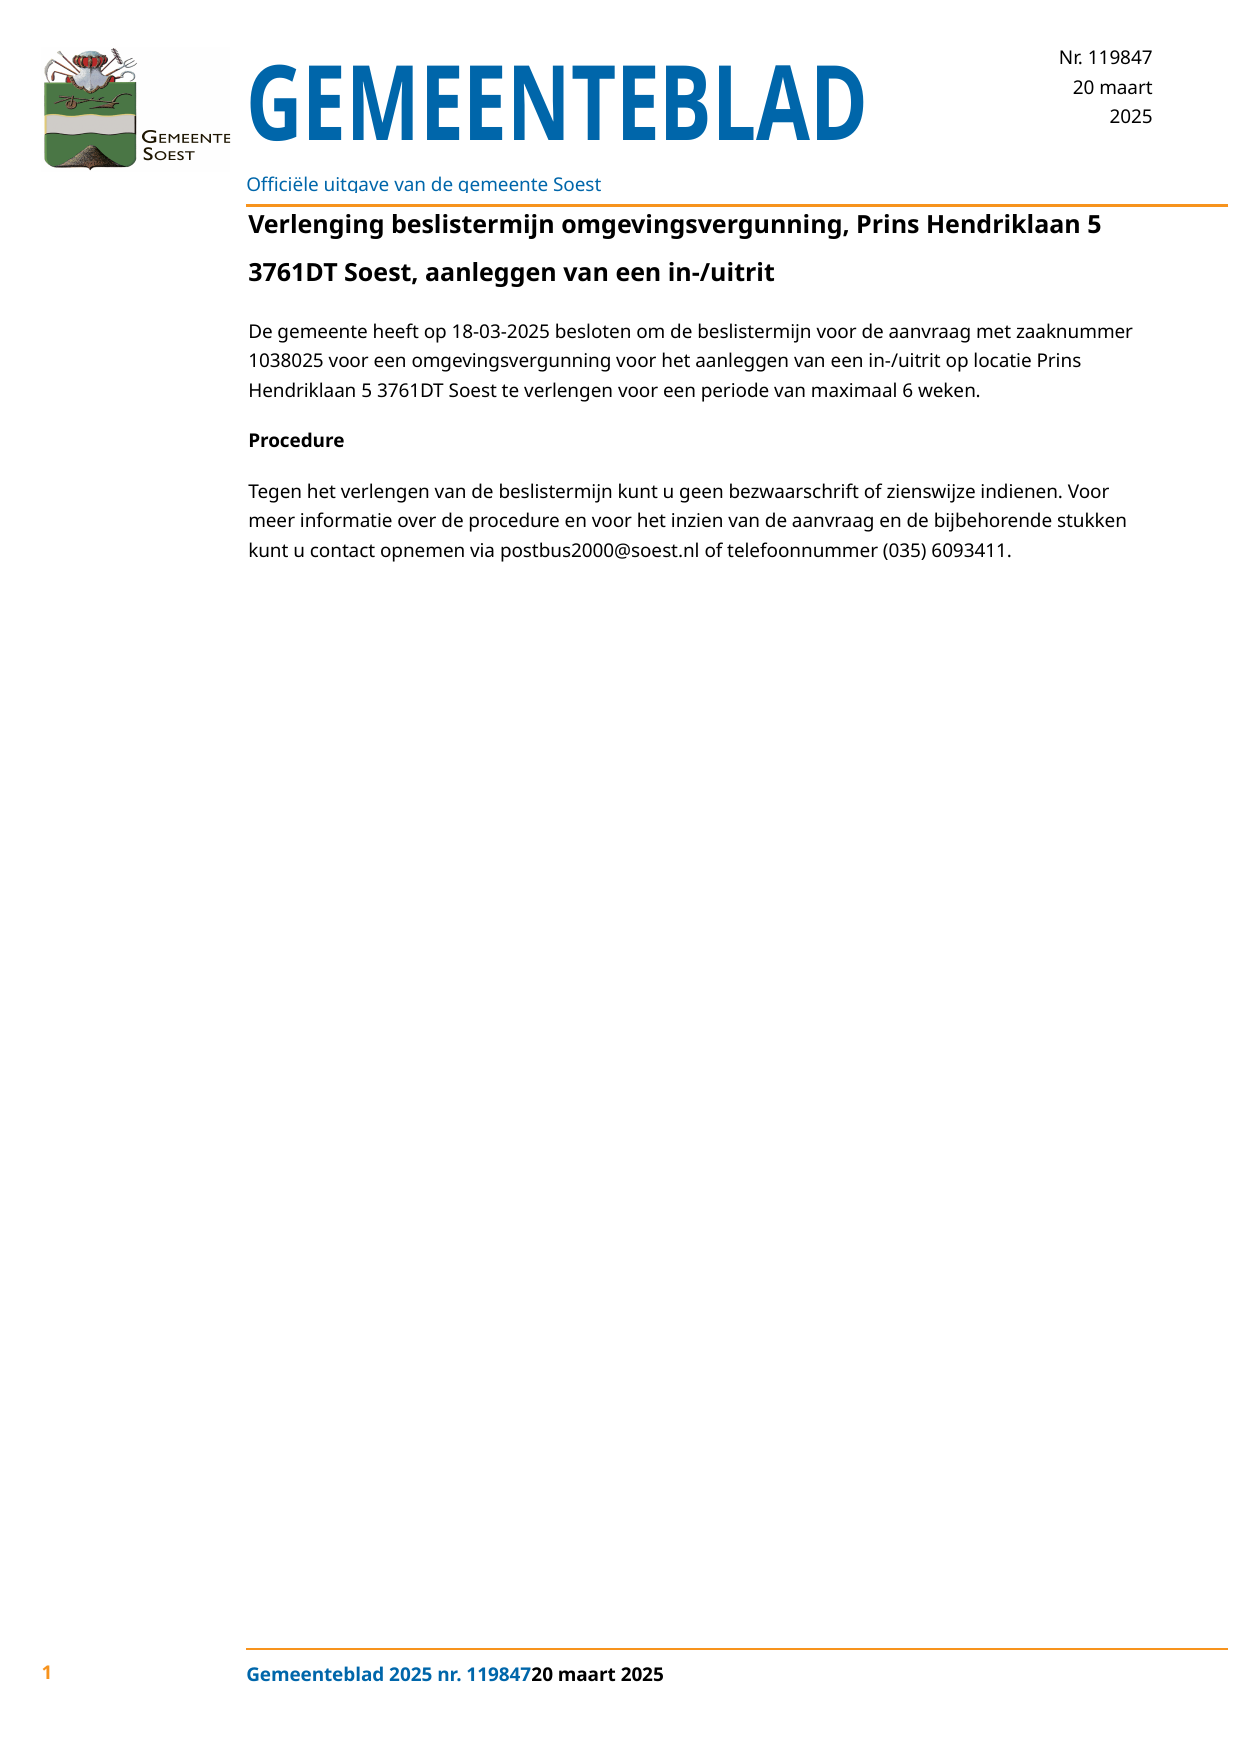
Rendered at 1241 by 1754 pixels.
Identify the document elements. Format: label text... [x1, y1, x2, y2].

picture [41, 47, 231, 172]
text Procedure [248, 427, 1152, 453]
text Tegen het verlengen van de beslistermijn kunt u geen bezwaarschrift of zienswijze indienen. Voor meer informatie over de procedure en voor het inzien van de aanvraag en de bijbehorende stukken kunt u contact opnemen via postbus2000@soest.nl of telefoonnummer (035) 6093411. [248, 478, 1152, 563]
text Verlenging beslistermijn omgevingsvergunning, Prins Hendriklaan 5 3761DT Soest, aanleggen van een in-/uitrit [248, 207, 1152, 288]
text De gemeente heeft op 18-03-2025 besloten om de beslistermijn voor de aanvraag met zaaknummer 1038025 voor een omgevingsvergunning voor het aanleggen van een in-/uitrit op locatie Prins Hendriklaan 5 3761DT Soest te verlengen voor een periode van maximaal 6 weken. [248, 318, 1152, 403]
